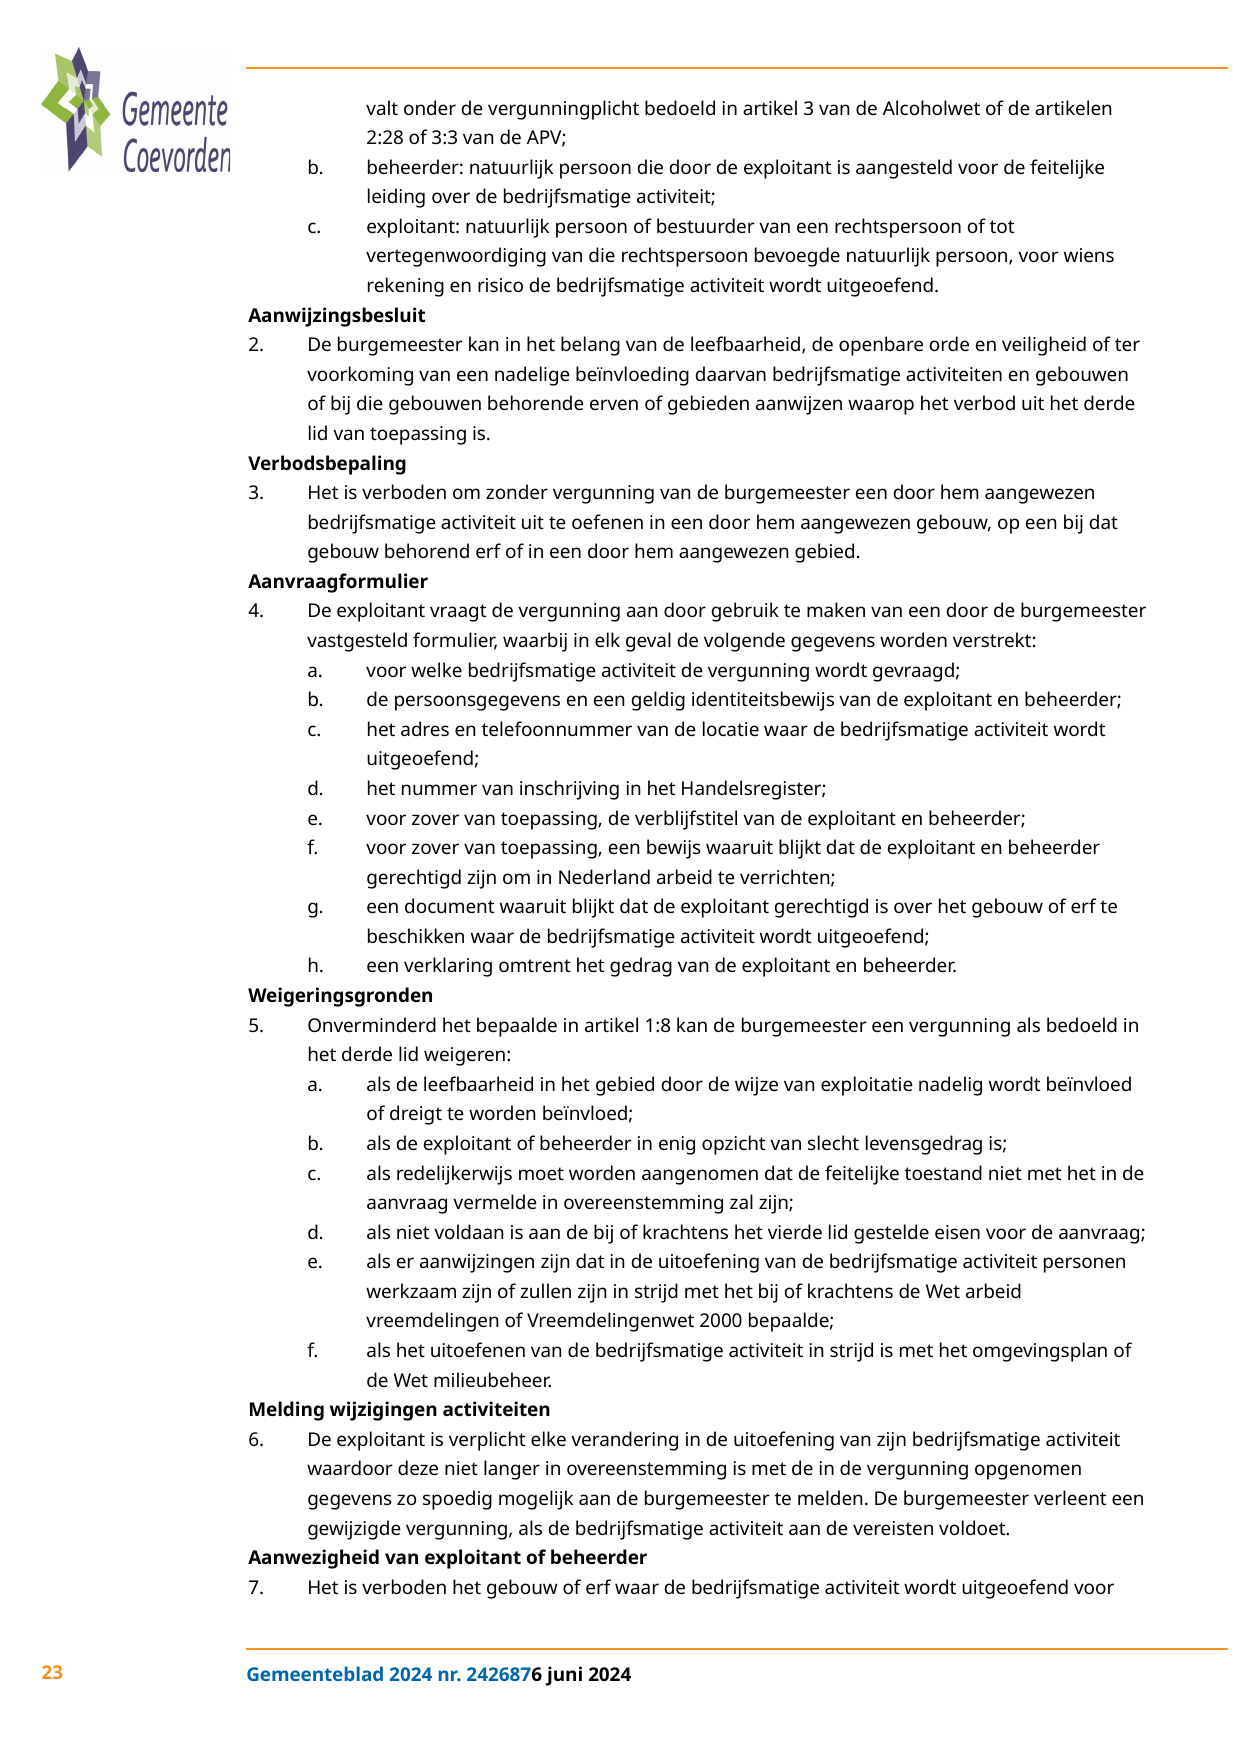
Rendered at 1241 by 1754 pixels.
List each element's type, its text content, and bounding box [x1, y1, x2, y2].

list exploitant: natuurlijk persoon of bestuurder van een rechtspersoon of tot vertegenwoordiging van die rechtspersoon bevoegde natuurlijk persoon, voor wiens rekening en risico de bedrijfsmatige activiteit wordt uitgeoefend. [307, 213, 1152, 298]
list als de exploitant of beheerder in enig opzicht van slecht levensgedrag is; [307, 1130, 1152, 1156]
list als redelijkerwijs moet worden aangenomen dat de feitelijke toestand niet met het in de aanvraag vermelde in overeenstemming zal zijn; [307, 1160, 1152, 1215]
picture [41, 47, 231, 172]
list Het is verboden om zonder vergunning van de burgemeester een door hem aangewezen bedrijfsmatige activiteit uit te oefenen in een door hem aangewezen gebouw, op een bij dat gebouw behorend erf of in een door hem aangewezen gebied. [248, 479, 1152, 564]
list Onverminderd het bepaalde in artikel 1:8 kan de burgemeester een vergunning als bedoeld in het derde lid weigeren: [248, 1012, 1152, 1067]
list De exploitant is verplicht elke verandering in de uitoefening van zijn bedrijfsmatige activiteit waardoor deze niet langer in overeenstemming is met de in de vergunning opgenomen gegevens zo spoedig mogelijk aan de burgemeester te melden. De burgemeester verleent een gewijzigde vergunning, als de bedrijfsmatige activiteit aan de vereisten voldoet. [248, 1426, 1152, 1541]
list de persoonsgegevens en een geldig identiteitsbewijs van de exploitant en beheerder; [307, 686, 1152, 712]
list beheerder: natuurlijk persoon die door de exploitant is aangesteld voor de feitelijke leiding over de bedrijfsmatige activiteit; [307, 154, 1152, 209]
list voor zover van toepassing, de verblijfstitel van de exploitant en beheerder; [307, 805, 1152, 831]
list als de leefbaarheid in het gebied door de wijze van exploitatie nadelig wordt beïnvloed of dreigt te worden beïnvloed; [307, 1071, 1152, 1126]
text Weigeringsgronden [248, 982, 1152, 1008]
list het nummer van inschrijving in het Handelsregister; [307, 775, 1152, 801]
list Het is verboden het gebouw of erf waar de bedrijfsmatige activiteit wordt uitgeoefend voor [248, 1574, 1152, 1600]
text Aanvraagformulier [248, 568, 1152, 594]
text Melding wijzigingen activiteiten [248, 1396, 1152, 1422]
text Aanwezigheid van exploitant of beheerder [248, 1544, 1152, 1570]
list valt onder de vergunningplicht bedoeld in artikel 3 van de Alcoholwet of de artikelen 2:28 of 3:3 van de APV; [307, 95, 1152, 150]
list een document waaruit blijkt dat de exploitant gerechtigd is over het gebouw of erf te beschikken waar de bedrijfsmatige activiteit wordt uitgeoefend; [307, 893, 1152, 949]
list een verklaring omtrent het gedrag van de exploitant en beheerder. [307, 953, 1152, 978]
list voor welke bedrijfsmatige activiteit de vergunning wordt gevraagd; [307, 657, 1152, 683]
list De exploitant vraagt de vergunning aan door gebruik te maken van een door de burgemeester vastgesteld formulier, waarbij in elk geval de volgende gegevens worden verstrekt: [248, 598, 1152, 653]
list het adres en telefoonnummer van de locatie waar de bedrijfsmatige activiteit wordt uitgeoefend; [307, 716, 1152, 771]
list als het uitoefenen van de bedrijfsmatige activiteit in strijd is met het omgevingsplan of de Wet milieubeheer. [307, 1337, 1152, 1393]
list als er aanwijzingen zijn dat in de uitoefening van de bedrijfsmatige activiteit personen werkzaam zijn of zullen zijn in strijd met het bij of krachtens de Wet arbeid vreemdelingen of Vreemdelingenwet 2000 bepaalde; [307, 1248, 1152, 1333]
list De burgemeester kan in het belang van de leefbaarheid, de openbare orde en veiligheid of ter voorkoming van een nadelige beïnvloeding daarvan bedrijfsmatige activiteiten en gebouwen of bij die gebouwen behorende erven of gebieden aanwijzen waarop het verbod uit het derde lid van toepassing is. [248, 331, 1152, 446]
text Aanwijzingsbesluit [248, 302, 1152, 328]
list voor zover van toepassing, een bewijs waaruit blijkt dat de exploitant en beheerder gerechtigd zijn om in Nederland arbeid te verrichten; [307, 834, 1152, 890]
text Verbodsbepaling [248, 450, 1152, 476]
list als niet voldaan is aan de bij of krachtens het vierde lid gestelde eisen voor de aanvraag; [307, 1219, 1152, 1245]
